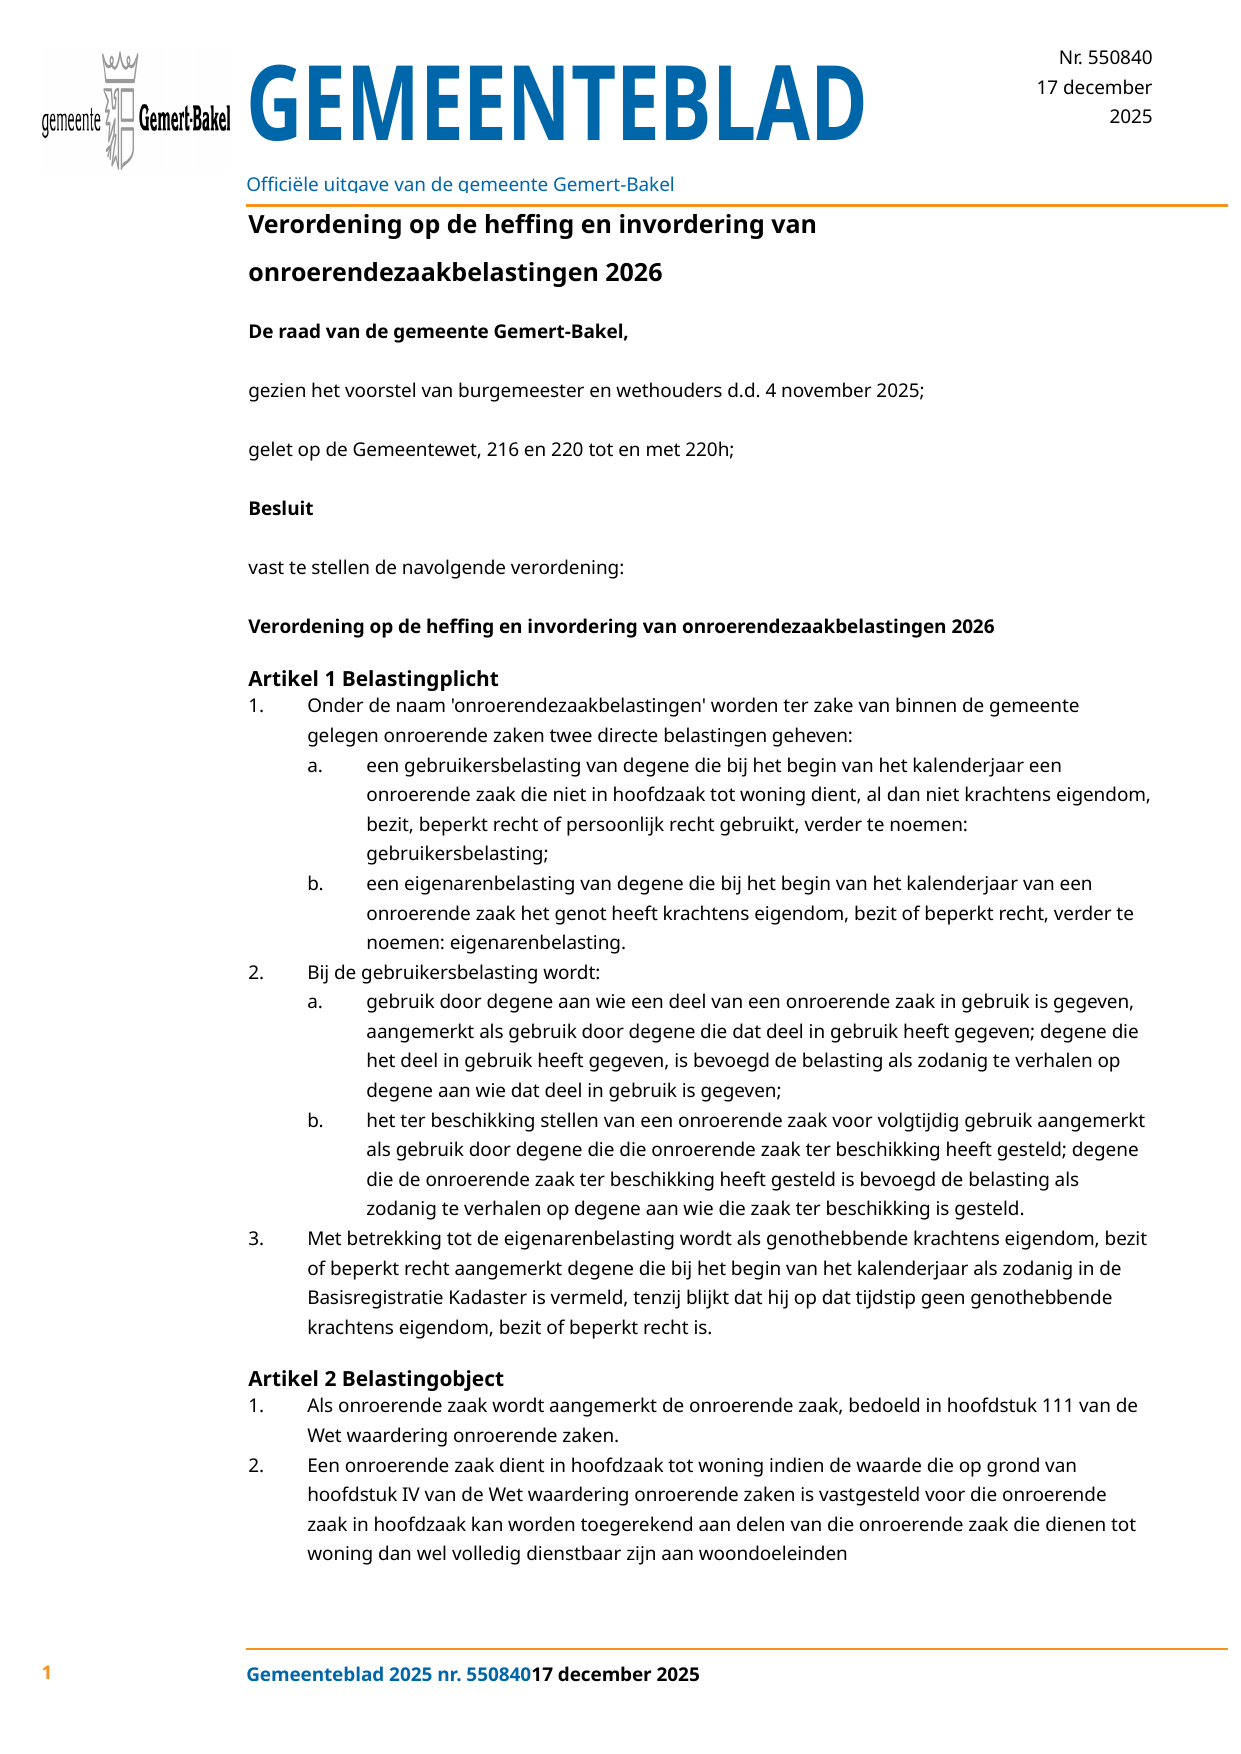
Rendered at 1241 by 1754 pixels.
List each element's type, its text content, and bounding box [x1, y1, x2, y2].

text gezien het voorstel van burgemeester en wethouders d.d. 4 november 2025; [248, 377, 1152, 403]
list Als onroerende zaak wordt aangemerkt de onroerende zaak, bedoeld in hoofdstuk 111 van de Wet waardering onroerende zaken. [248, 1393, 1152, 1448]
list gebruik door degene aan wie een deel van een onroerende zaak in gebruik is gegeven, aangemerkt als gebruik door degene die dat deel in gebruik heeft gegeven; degene die het deel in gebruik heeft gegeven, is bevoegd de belasting als zodanig te verhalen op degene aan wie dat deel in gebruik is gegeven; [307, 988, 1152, 1103]
list Bij de gebruikersbelasting wordt: [248, 959, 1152, 984]
text Artikel 2 Belastingobject [248, 1364, 1152, 1393]
list Met betrekking tot de eigenarenbelasting wordt als genothebbende krachtens eigendom, bezit of beperkt recht aangemerkt degene die bij het begin van het kalenderjaar als zodanig in de Basisregistratie Kadaster is vermeld, tenzij blijkt dat hij op dat tijdstip geen genothebbende krachtens eigendom, bezit of beperkt recht is. [248, 1225, 1152, 1339]
picture [41, 47, 231, 172]
text Besluit [248, 495, 1152, 521]
list Een onroerende zaak dient in hoofdzaak tot woning indien de waarde die op grond van hoofdstuk IV van de Wet waardering onroerende zaken is vastgesteld voor die onroerende zaak in hoofdzaak kan worden toegerekend aan delen van die onroerende zaak die dienen tot woning dan wel volledig dienstbaar zijn aan woondoeleinden [248, 1452, 1152, 1566]
text gelet op de Gemeentewet, 216 en 220 tot en met 220h; [248, 436, 1152, 462]
list een eigenarenbelasting van degene die bij het begin van het kalenderjaar van een onroerende zaak het genot heeft krachtens eigendom, bezit of beperkt recht, verder te noemen: eigenarenbelasting. [307, 870, 1152, 955]
list het ter beschikking stellen van een onroerende zaak voor volgtijdig gebruik aangemerkt als gebruik door degene die die onroerende zaak ter beschikking heeft gesteld; degene die de onroerende zaak ter beschikking heeft gesteld is bevoegd de belasting als zodanig te verhalen op degene aan wie die zaak ter beschikking is gesteld. [307, 1107, 1152, 1221]
list Onder de naam 'onroerendezaakbelastingen' worden ter zake van binnen de gemeente gelegen onroerende zaken twee directe belastingen geheven: [248, 693, 1152, 748]
text De raad van de gemeente Gemert-Bakel, [248, 318, 1152, 344]
text Verordening op de heffing en invordering van onroerendezaakbelastingen 2026 [248, 614, 1152, 639]
text Verordening op de heffing en invordering van onroerendezaakbelastingen 2026 [248, 207, 1152, 288]
text Artikel 1 Belastingplicht [248, 664, 1152, 693]
list een gebruikersbelasting van degene die bij het begin van het kalenderjaar een onroerende zaak die niet in hoofdzaak tot woning dient, al dan niet krachtens eigendom, bezit, beperkt recht of persoonlijk recht gebruikt, verder te noemen: gebruikersbelasting; [307, 752, 1152, 866]
text vast te stellen de navolgende verordening: [248, 554, 1152, 580]
